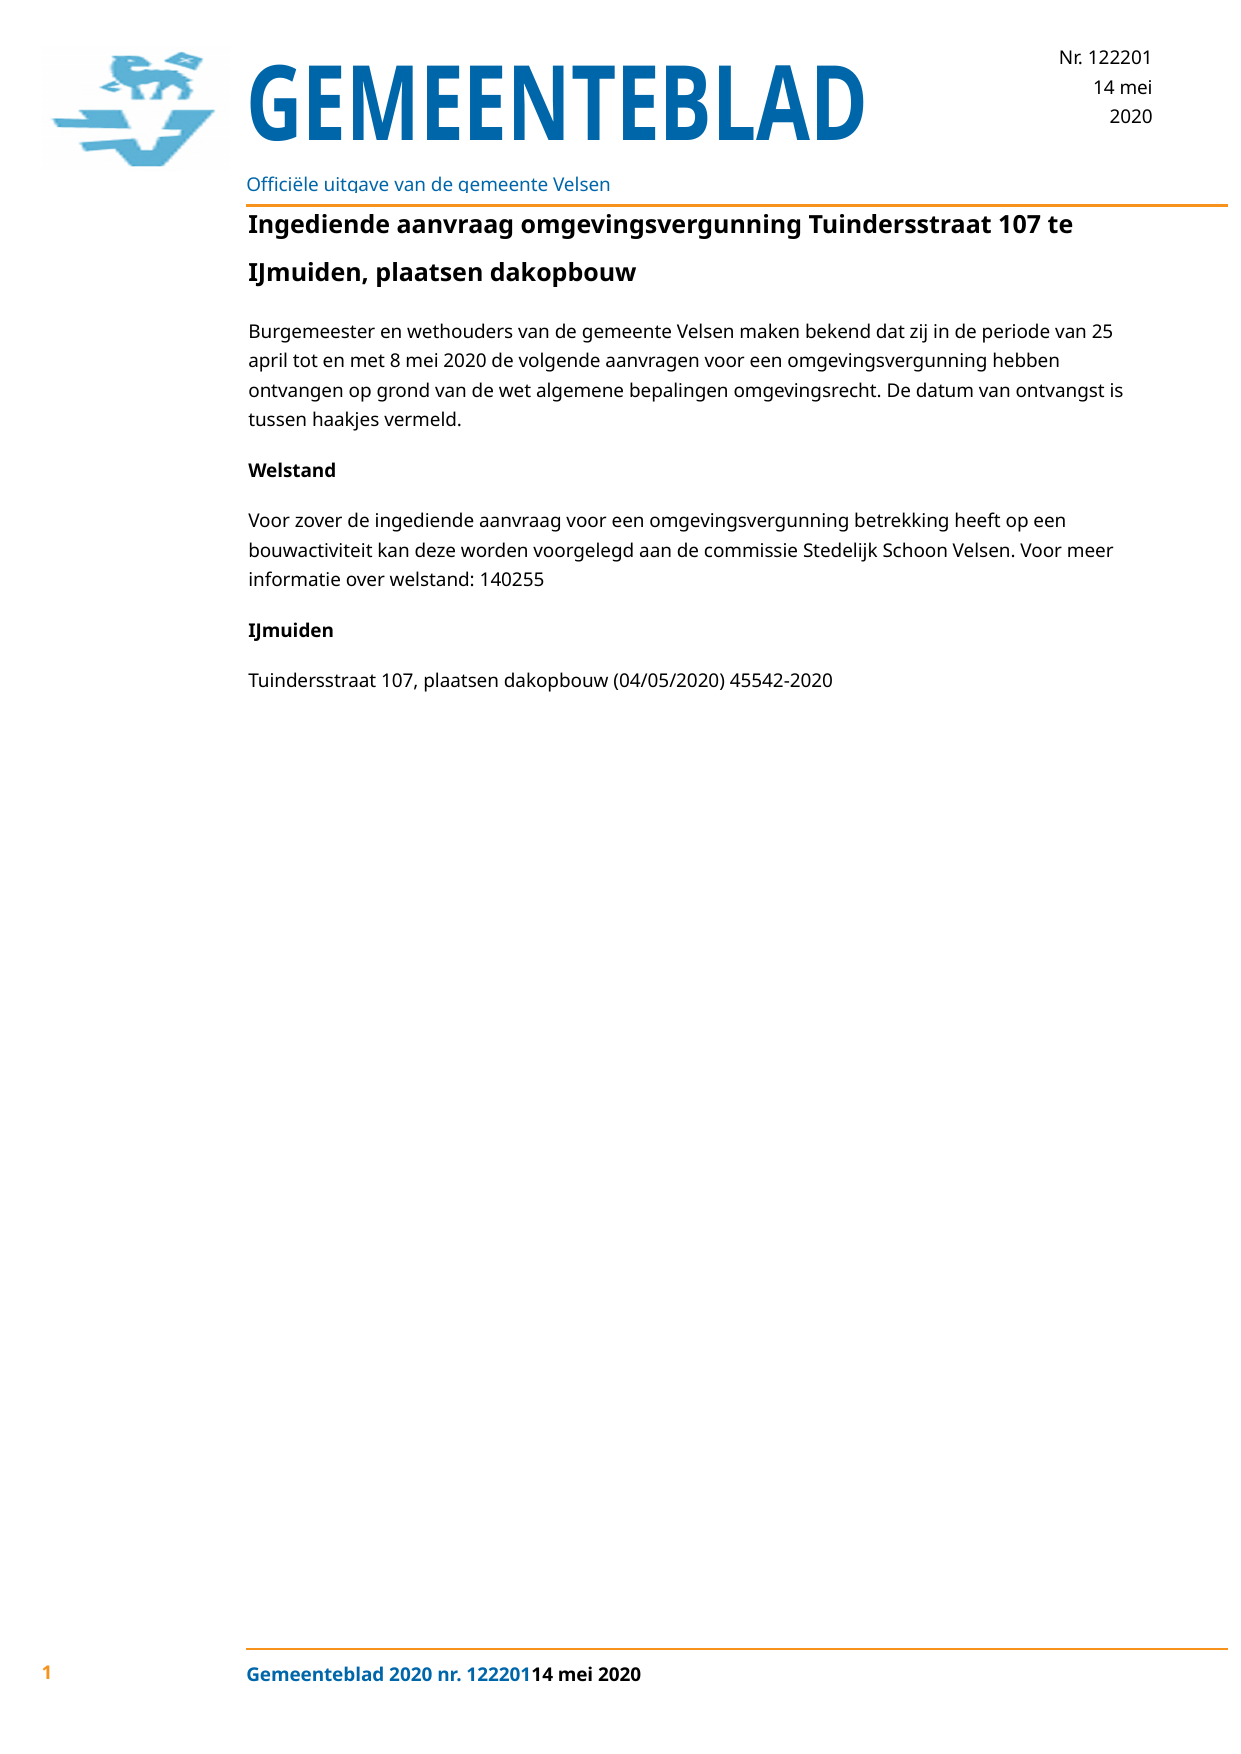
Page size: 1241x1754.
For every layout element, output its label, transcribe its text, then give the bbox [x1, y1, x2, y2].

text Ingediende aanvraag omgevingsvergunning Tuindersstraat 107 te IJmuiden, plaatsen dakopbouw [248, 207, 1152, 288]
text IJmuiden [248, 617, 1152, 643]
text Voor zover de ingediende aanvraag voor een omgevingsvergunning betrekking heeft op een bouwactiviteit kan deze worden voorgelegd aan de commissie Stedelijk Schoon Velsen. Voor meer informatie over welstand: 140255 [248, 507, 1152, 592]
text Welstand [248, 457, 1152, 483]
text Tuindersstraat 107, plaatsen dakopbouw (04/05/2020) 45542-2020 [248, 667, 1152, 693]
picture [41, 47, 231, 172]
text Burgemeester en wethouders van de gemeente Velsen maken bekend dat zij in de periode van 25 april tot en met 8 mei 2020 de volgende aanvragen voor een omgevingsvergunning hebben ontvangen op grond van de wet algemene bepalingen omgevingsrecht. De datum van ontvangst is tussen haakjes vermeld. [248, 318, 1152, 432]
